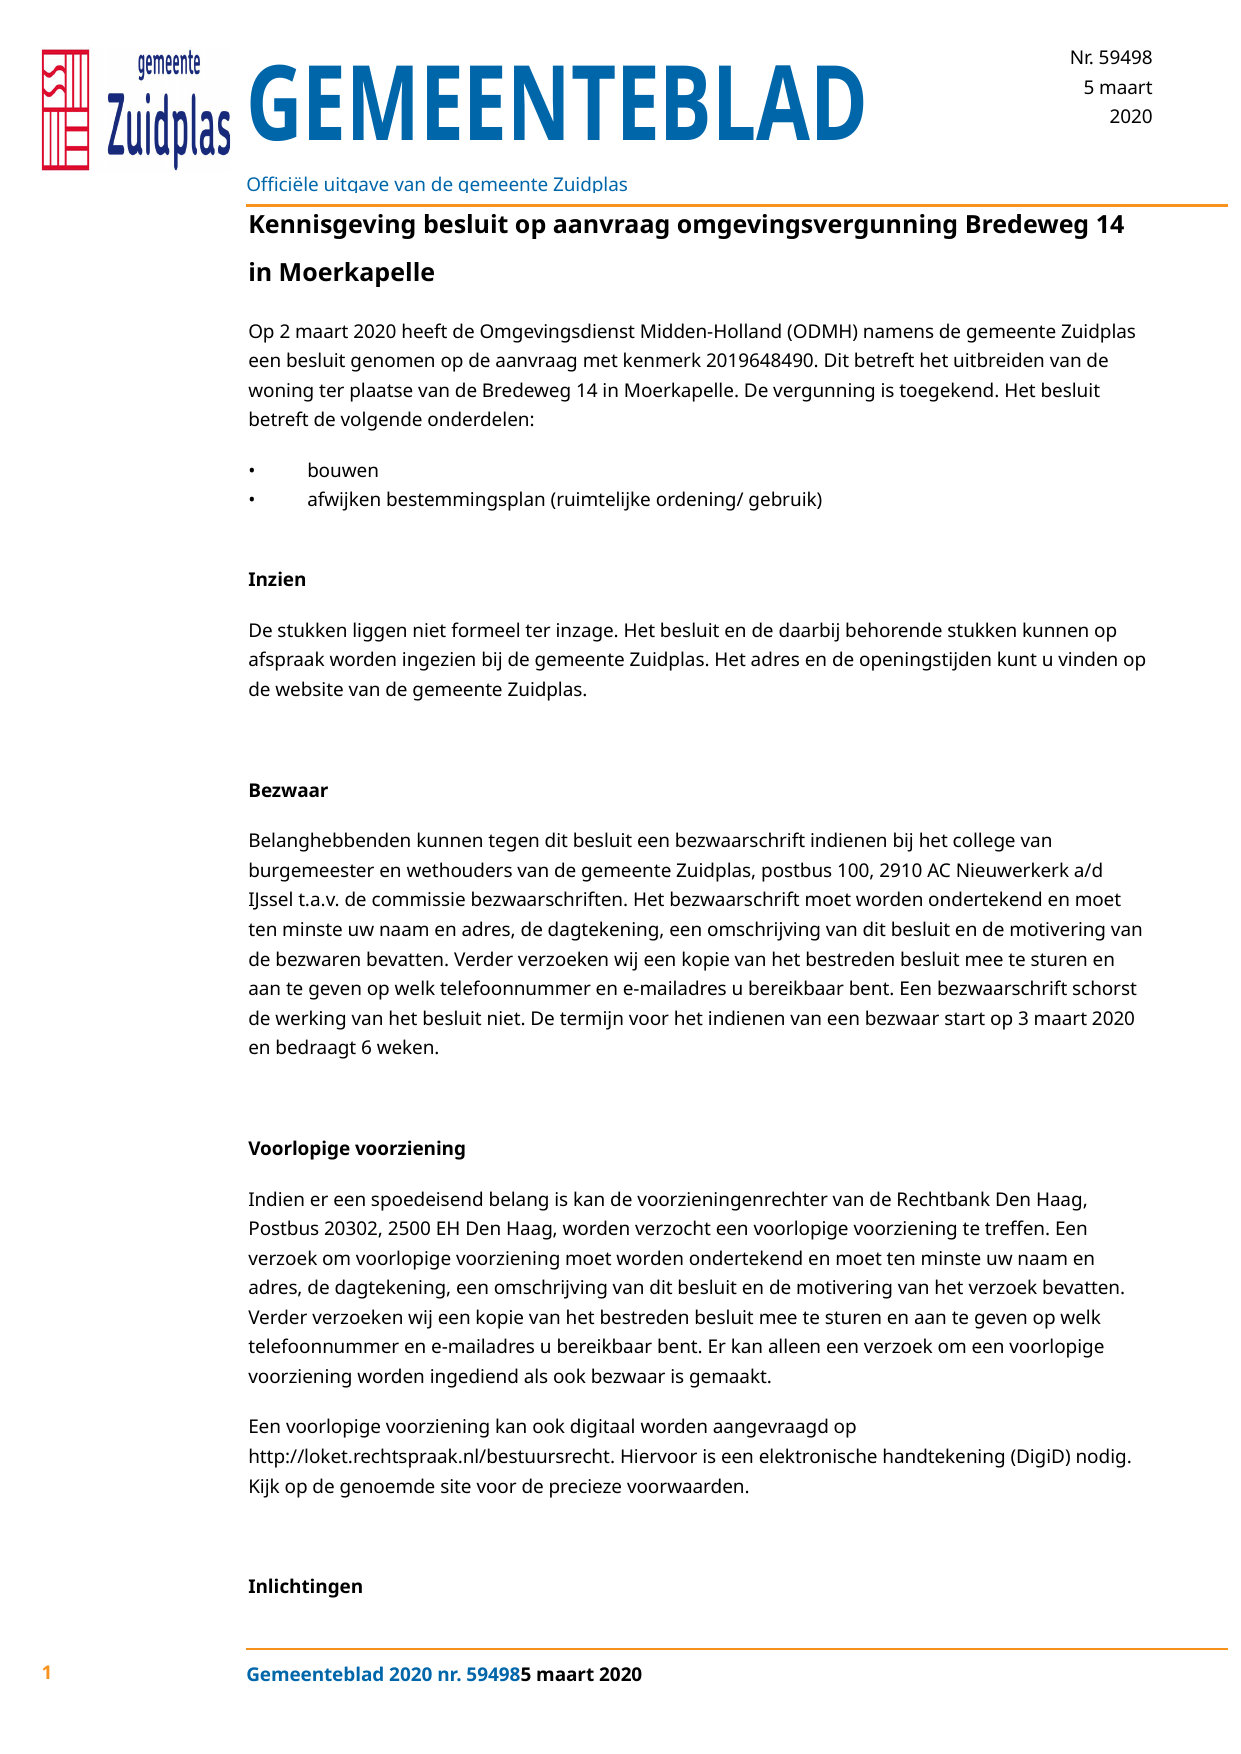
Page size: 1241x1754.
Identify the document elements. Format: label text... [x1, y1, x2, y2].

text Indien er een spoedeisend belang is kan de voorzieningenrechter van de Rechtbank Den Haag, Postbus 20302, 2500 EH Den Haag, worden verzocht een voorlopige voorziening te treffen. Een verzoek om voorlopige voorziening moet worden ondertekend en moet ten minste uw naam en adres, de dagtekening, een omschrijving van dit besluit en de motivering van het verzoek bevatten. Verder verzoeken wij een kopie van het bestreden besluit mee te sturen en aan te geven op welk telefoonnummer en e-mailadres u bereikbaar bent. Er kan alleen een verzoek om een voorlopige voorziening worden ingediend als ook bezwaar is gemaakt. [248, 1186, 1152, 1389]
list afwijken bestemmingsplan (ruimtelijke ordening/ gebruik) [248, 487, 1152, 512]
text Inlichtingen [248, 1574, 1152, 1599]
text Voorlopige voorziening [248, 1135, 1152, 1161]
text Inzien [248, 567, 1152, 592]
text Kennisgeving besluit op aanvraag omgevingsvergunning Bredeweg 14 in Moerkapelle [248, 207, 1152, 288]
list bouwen [248, 457, 1152, 483]
text Een voorlopige voorziening kan ook digitaal worden aangevraagd op http://loket.rechtspraak.nl/bestuursrecht. Hiervoor is een elektronische handtekening (DigiD) nodig. Kijk op de genoemde site voor de precieze voorwaarden. [248, 1414, 1152, 1499]
text Op 2 maart 2020 heeft de Omgevingsdienst Midden-Holland (ODMH) namens de gemeente Zuidplas een besluit genomen op de aanvraag met kenmerk 2019648490. Dit betreft het uitbreiden van de woning ter plaatse van de Bredeweg 14 in Moerkapelle. De vergunning is toegekend. Het besluit betreft de volgende onderdelen: [248, 318, 1152, 432]
picture [41, 47, 231, 172]
text De stukken liggen niet formeel ter inzage. Het besluit en de daarbij behorende stukken kunnen op afspraak worden ingezien bij de gemeente Zuidplas. Het adres en de openingstijden kunt u vinden op de website van de gemeente Zuidplas. [248, 617, 1152, 702]
text Bezwaar [248, 777, 1152, 803]
text Belanghebbenden kunnen tegen dit besluit een bezwaarschrift indienen bij het college van burgemeester en wethouders van de gemeente Zuidplas, postbus 100, 2910 AC Nieuwerkerk a/d IJssel t.a.v. de commissie bezwaarschriften. Het bezwaarschrift moet worden ondertekend en moet ten minste uw naam en adres, de dagtekening, een omschrijving van dit besluit en de motivering van de bezwaren bevatten. Verder verzoeken wij een kopie van het bestreden besluit mee te sturen en aan te geven op welk telefoonnummer en e-mailadres u bereikbaar bent. Een bezwaarschrift schorst de werking van het besluit niet. De termijn voor het indienen van een bezwaar start op 3 maart 2020 en bedraagt 6 weken. [248, 827, 1152, 1060]
